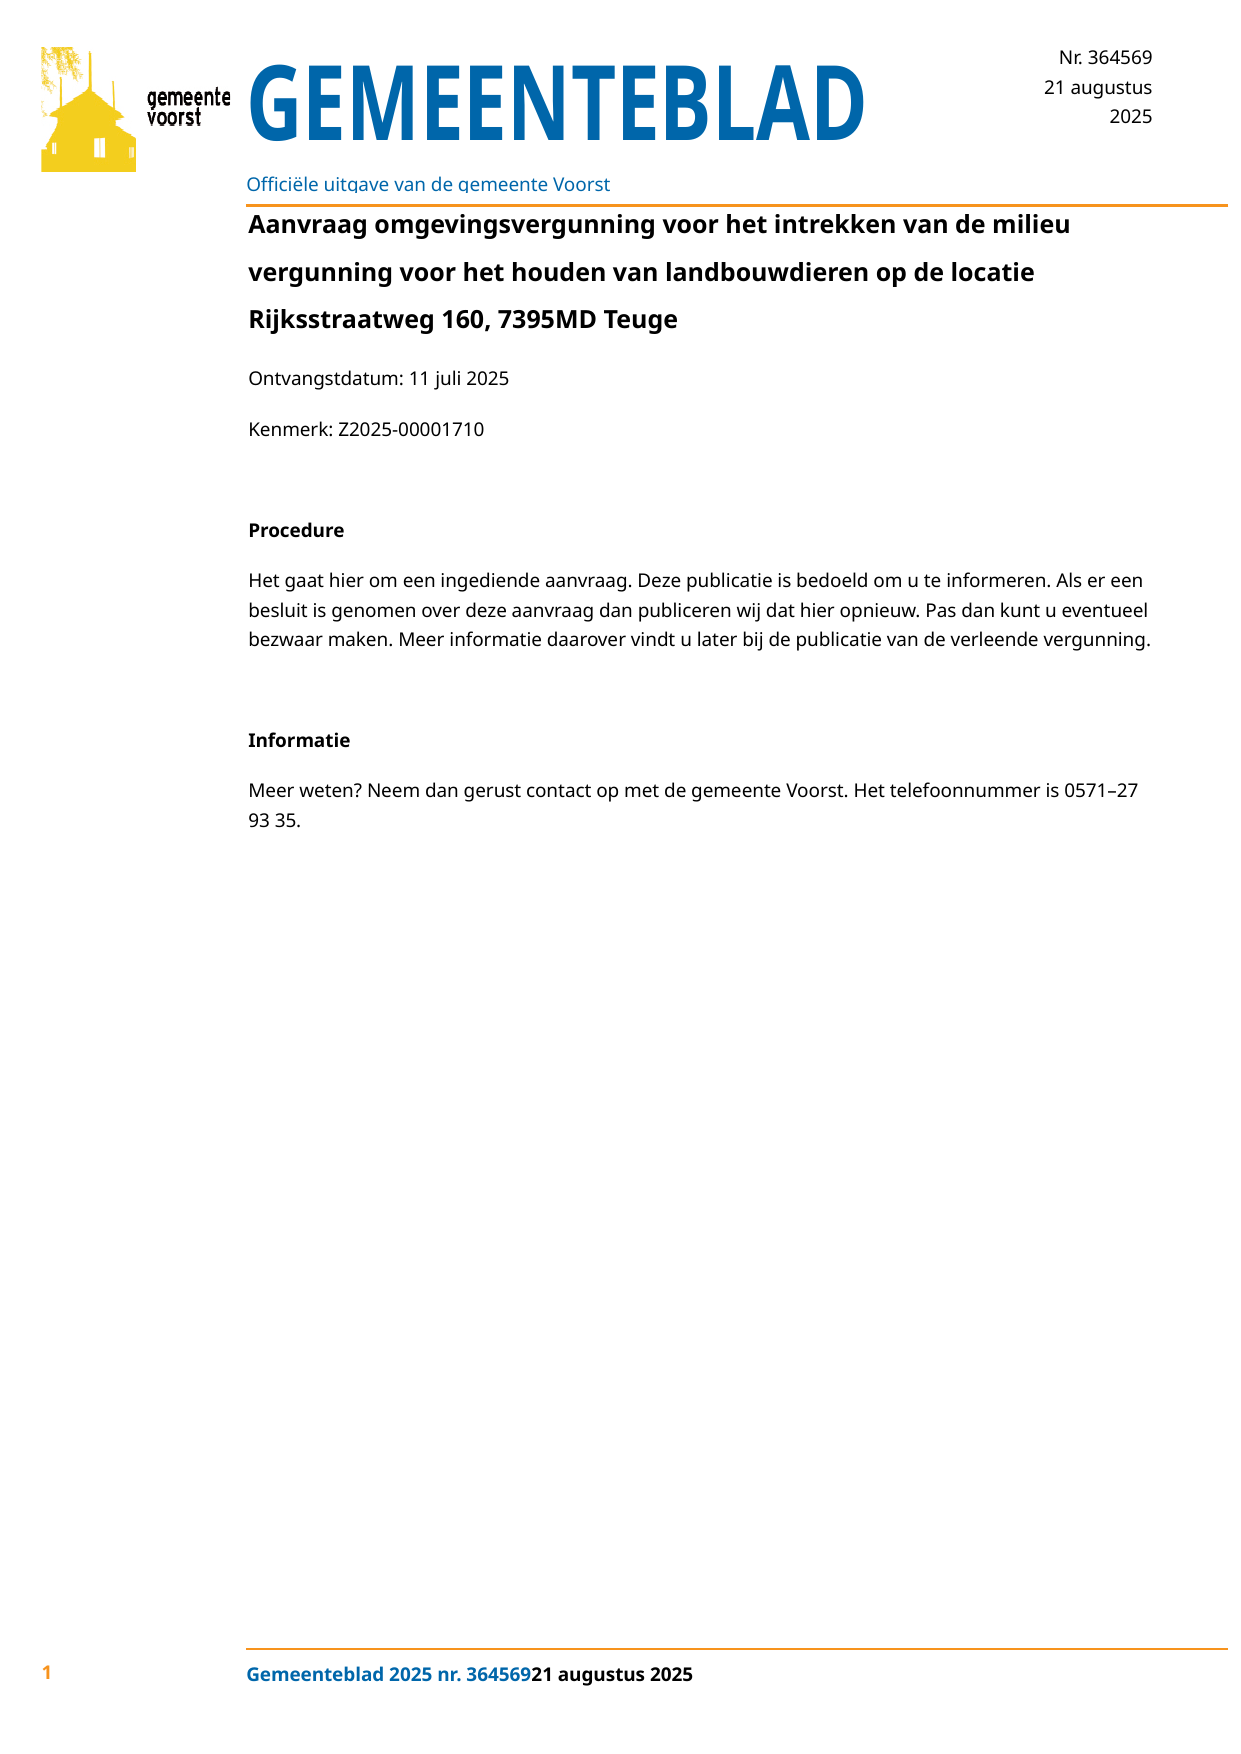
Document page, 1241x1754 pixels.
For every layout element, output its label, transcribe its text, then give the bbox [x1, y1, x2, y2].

text Procedure [248, 517, 1152, 542]
picture [41, 47, 231, 172]
text Meer weten? Neem dan gerust contact op met de gemeente Voorst. Het telefoonnummer is 0571–27 93 35. [248, 778, 1152, 833]
text Informatie [248, 727, 1152, 753]
text Het gaat hier om een ingediende aanvraag. Deze publicatie is bedoeld om u te informeren. Als er een besluit is genomen over deze aanvraag dan publiceren wij dat hier opnieuw. Pas dan kunt u eventueel bezwaar maken. Meer informatie daarover vindt u later bij de publicatie van de verleende vergunning. [248, 567, 1152, 652]
text Kenmerk: Z2025-00001710 [248, 416, 1152, 442]
text Ontvangstdatum: 11 juli 2025 [248, 366, 1152, 391]
text Aanvraag omgevingsvergunning voor het intrekken van de milieu vergunning voor het houden van landbouwdieren op de locatie Rijksstraatweg 160, 7395MD Teuge [248, 207, 1152, 336]
